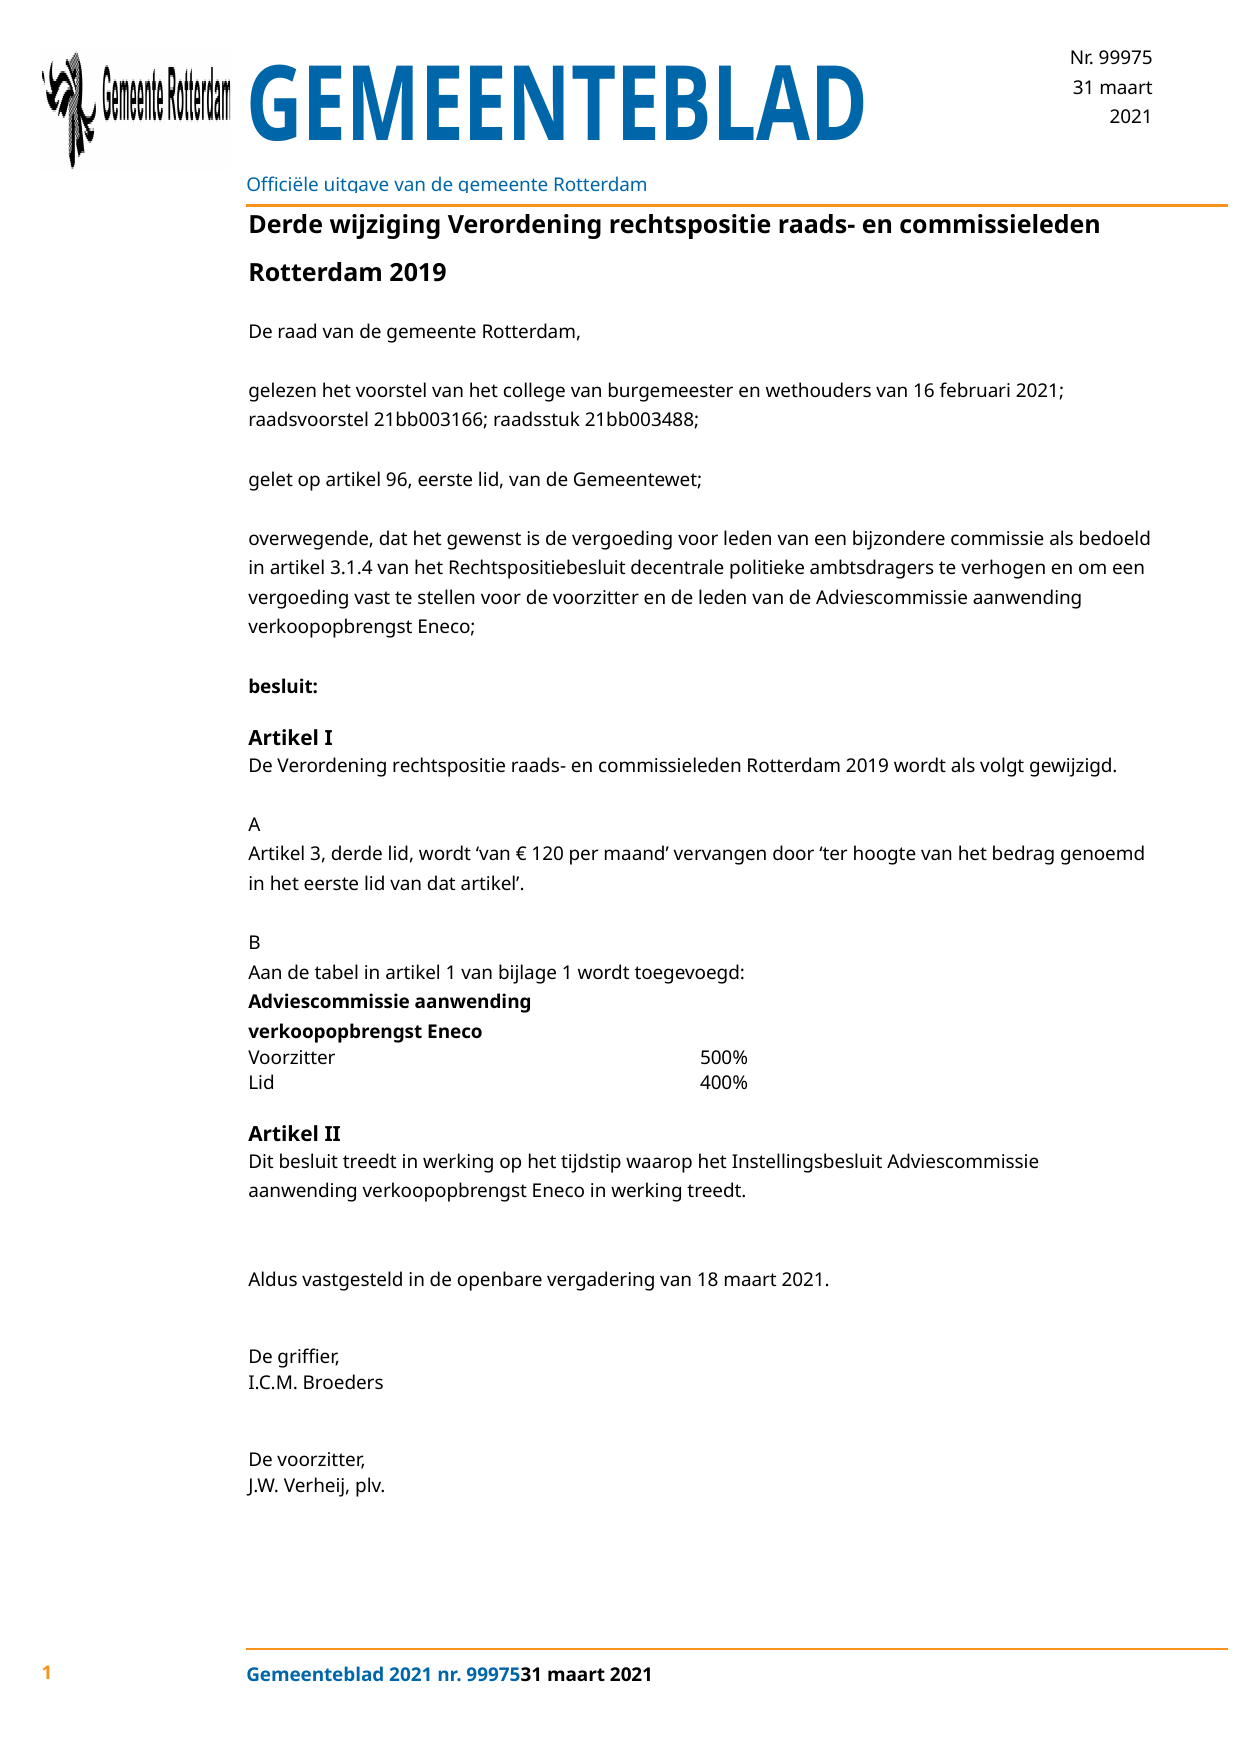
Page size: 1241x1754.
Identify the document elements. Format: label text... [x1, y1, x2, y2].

text overwegende, dat het gewenst is de vergoeding voor leden van een bijzondere commissie als bedoeld in artikel 3.1.4 van het Rechtspositiebesluit decentrale politieke ambtsdragers te verhogen en om een vergoeding vast te stellen voor de voorzitter en de leden van de Adviescommissie aanwending verkoopopbrengst Eneco; [248, 525, 1152, 639]
text gelet op artikel 96, eerste lid, van de Gemeentewet; [248, 466, 1152, 492]
text De Verordening rechtspositie raads- en commissieleden Rotterdam 2019 wordt als volgt gewijzigd. [248, 752, 1152, 777]
text Artikel I [248, 723, 1152, 752]
text besluit: [248, 673, 1152, 699]
text Dit besluit treedt in werking op het tijdstip waarop het Instellingsbesluit Adviescommissie aanwending verkoopopbrengst Eneco in werking treedt. [248, 1148, 1152, 1203]
table_cell 500% [700, 1044, 1152, 1069]
text Artikel 3, derde lid, wordt ‘van € 120 per maand’ vervangen door ‘ter hoogte van het bedrag genoemd in het eerste lid van dat artikel’. [248, 841, 1152, 896]
text De griffier, [248, 1343, 1152, 1369]
text Derde wijziging Verordening rechtspositie raads- en commissieleden Rotterdam 2019 [248, 207, 1152, 288]
text De voorzitter, [248, 1446, 1152, 1472]
text A [248, 811, 1152, 837]
table_cell 400% [700, 1070, 1152, 1095]
text J.W. Verheij, plv. [248, 1472, 1152, 1498]
table_header Adviescommissie aanwending verkoopopbrengst Eneco [248, 989, 700, 1044]
picture [41, 47, 231, 172]
text gelezen het voorstel van het college van burgemeester en wethouders van 16 februari 2021; raadsvoorstel 21bb003166; raadsstuk 21bb003488; [248, 377, 1152, 432]
text De raad van de gemeente Rotterdam, [248, 318, 1152, 344]
text I.C.M. Broeders [248, 1369, 1152, 1395]
text Aan de tabel in artikel 1 van bijlage 1 wordt toegevoegd: [248, 959, 1152, 984]
table_header [700, 989, 1152, 1044]
text B [248, 929, 1152, 955]
table_cell Voorzitter [248, 1044, 700, 1069]
text Aldus vastgesteld in de openbare vergadering van 18 maart 2021. [248, 1266, 1152, 1292]
text Artikel II [248, 1119, 1152, 1148]
table_cell Lid [248, 1070, 700, 1095]
